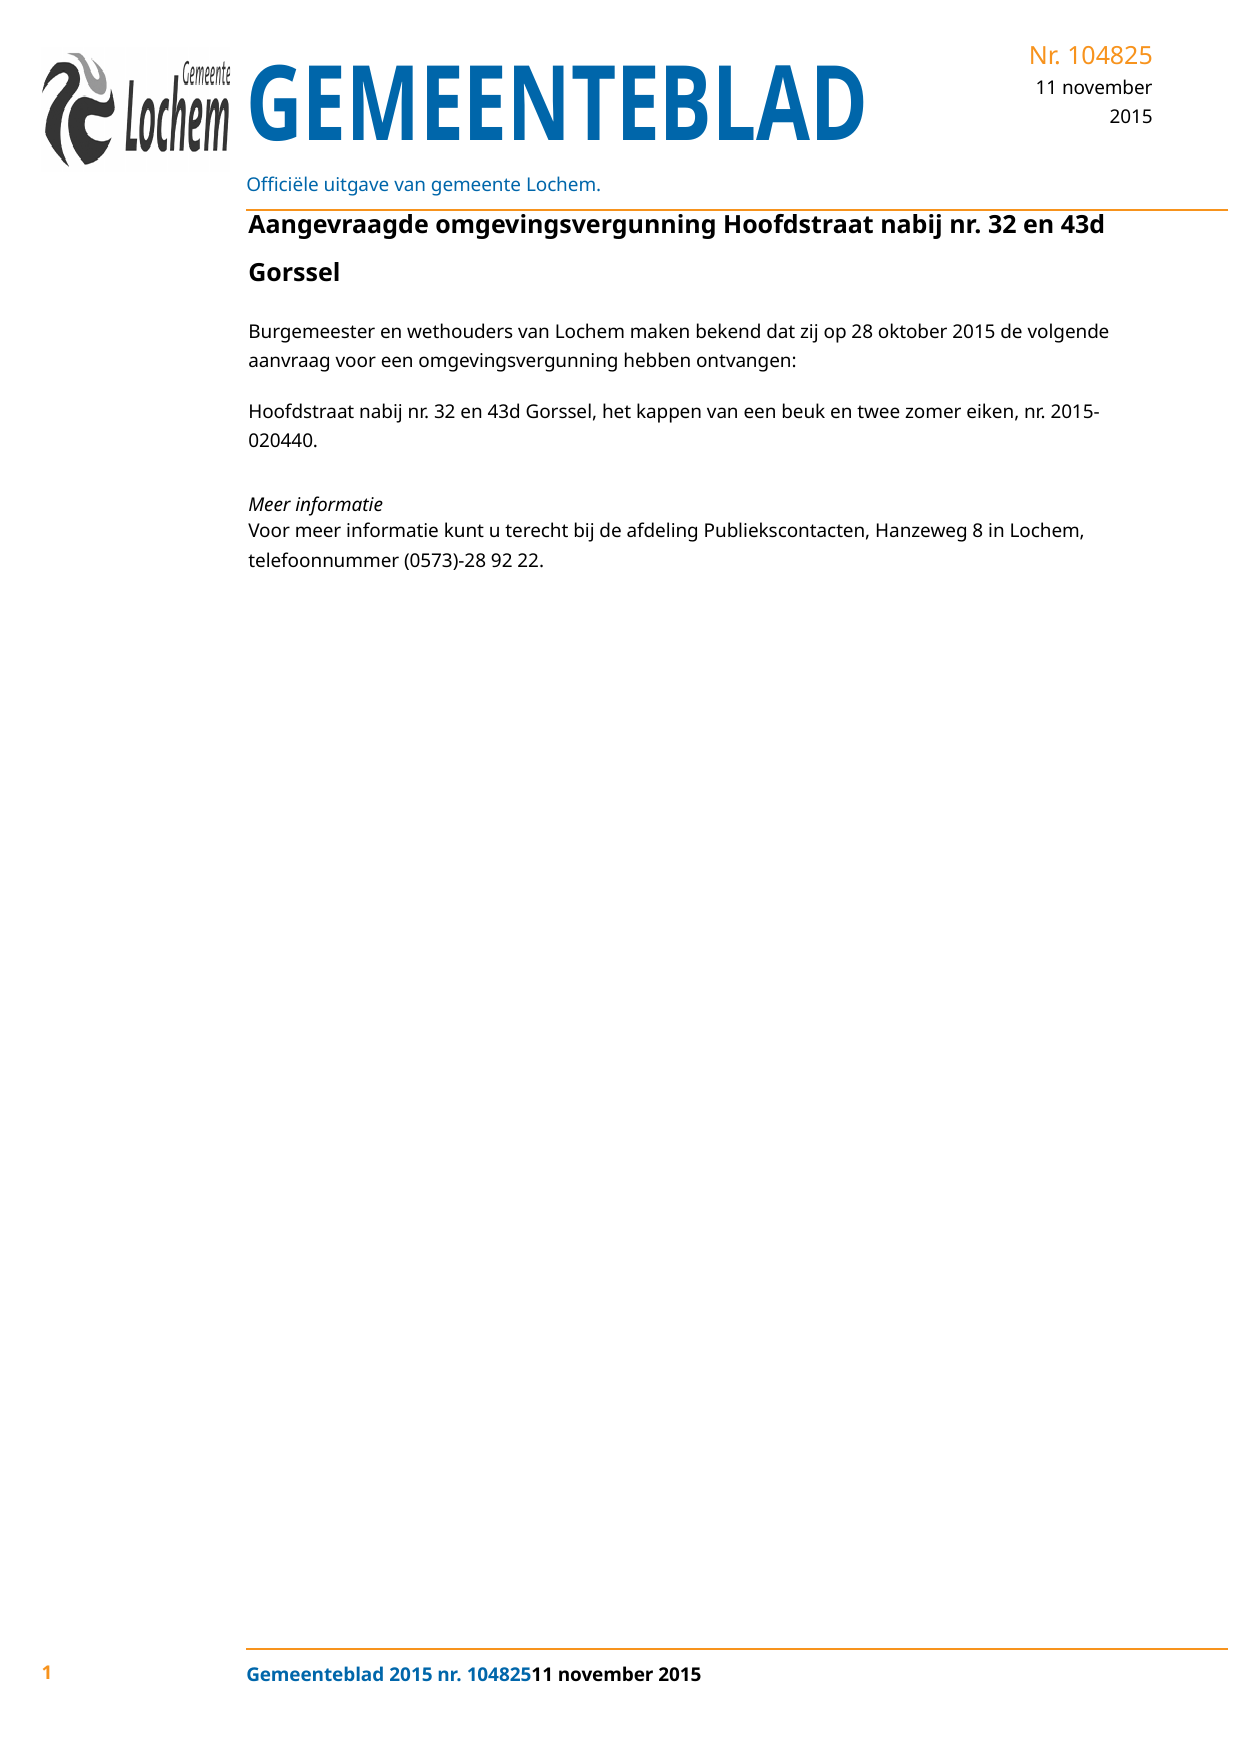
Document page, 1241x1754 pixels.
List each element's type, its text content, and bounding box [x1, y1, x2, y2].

picture [41, 47, 231, 172]
text Voor meer informatie kunt u terecht bij de afdeling Publiekscontacten, Hanzeweg 8 in Lochem, telefoonnummer (0573)-28 92 22. [248, 517, 1152, 572]
text Meer informatie [248, 491, 1152, 517]
text Burgemeester en wethouders van Lochem maken bekend dat zij op 28 oktober 2015 de volgende aanvraag voor een omgevingsvergunning hebben ontvangen: [248, 318, 1152, 373]
text Aangevraagde omgevingsvergunning Hoofdstraat nabij nr. 32 en 43d Gorssel [248, 211, 1152, 288]
text Hoofdstraat nabij nr. 32 en 43d Gorssel, het kappen van een beuk en twee zomer eiken, nr. 2015-020440. [248, 398, 1152, 453]
